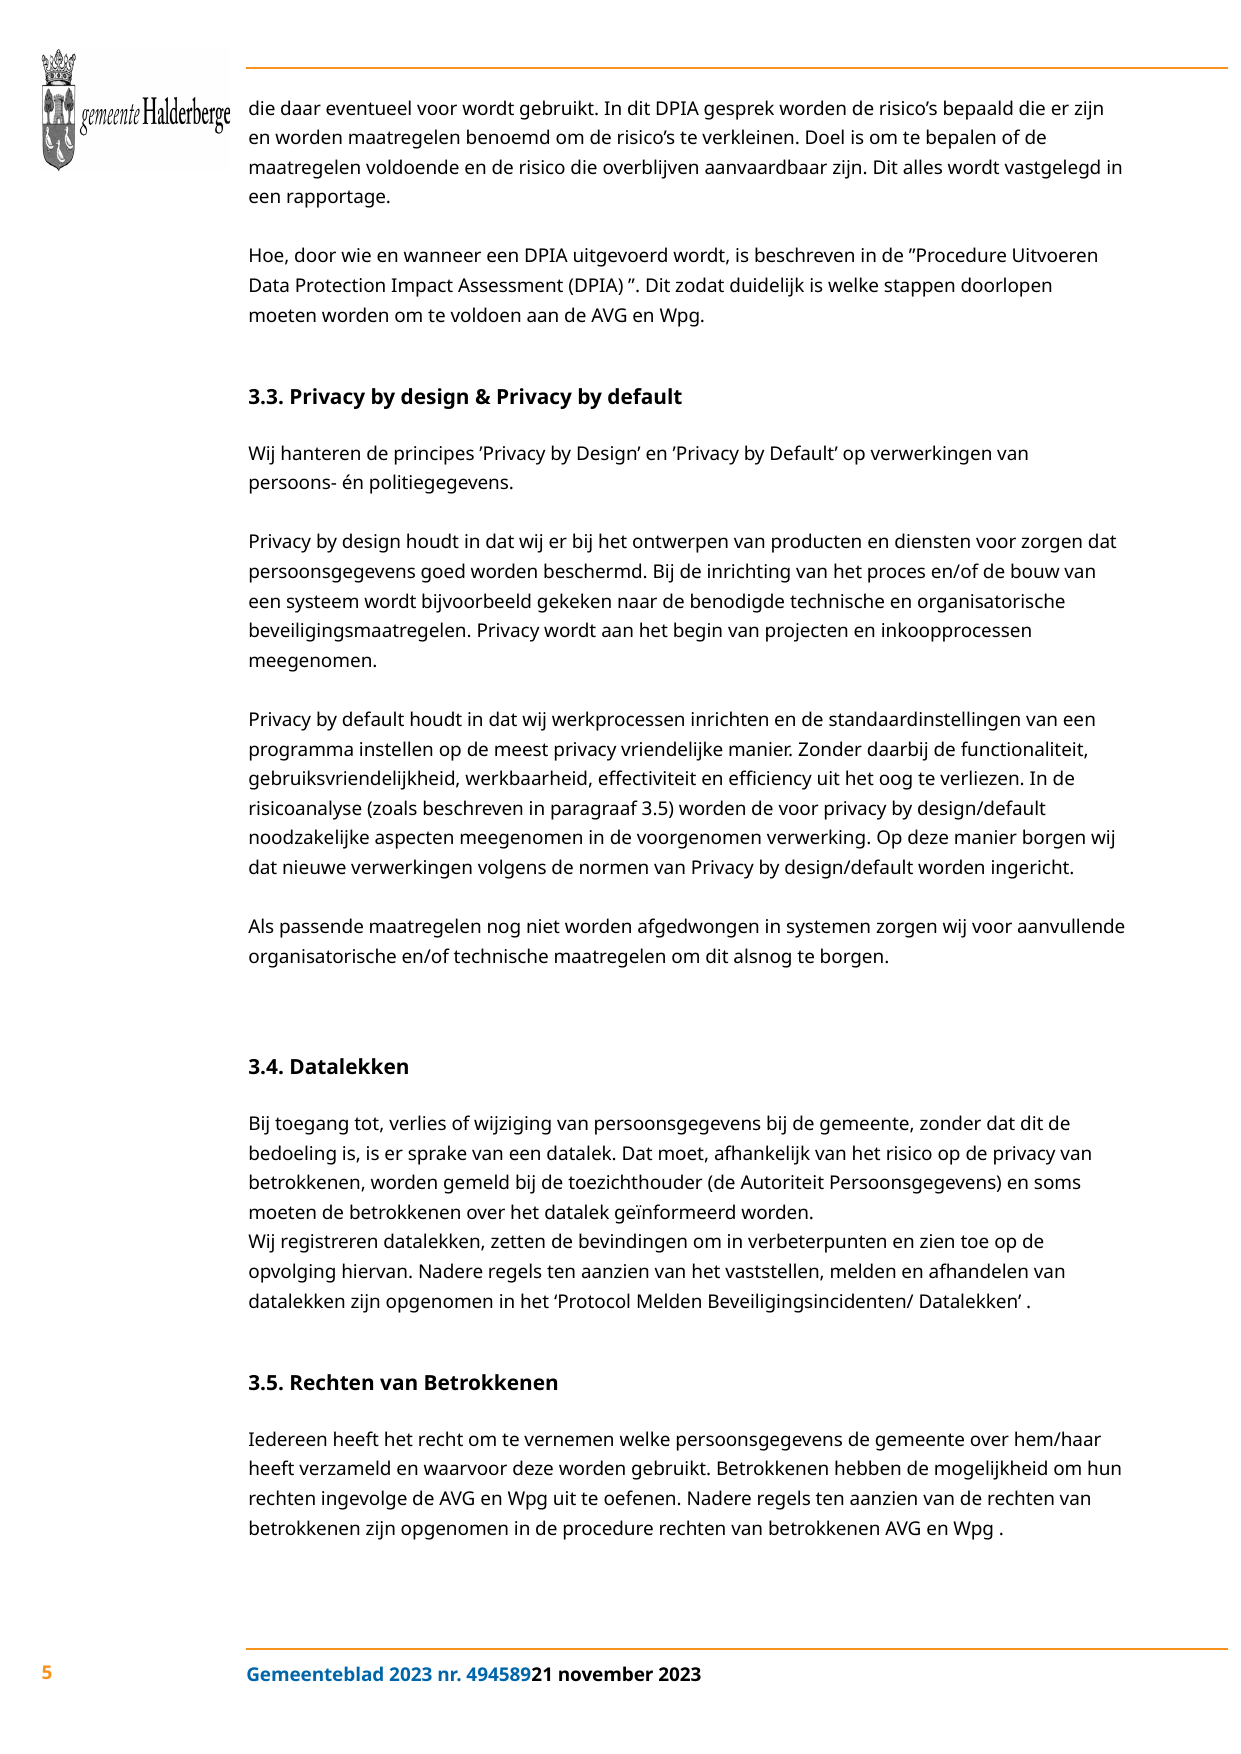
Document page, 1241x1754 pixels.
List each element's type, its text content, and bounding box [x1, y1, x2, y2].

text opvolging hiervan. Nadere regels ten aanzien van het vaststellen, melden en afhandelen van [248, 1258, 1152, 1284]
text die daar eventueel voor wordt gebruikt. In dit DPIA gesprek worden de risico’s bepaald die er zijn [248, 95, 1152, 121]
text dat nieuwe verwerkingen volgens de normen van Privacy by design/default worden ingericht. [248, 854, 1152, 880]
text risicoanalyse (zoals beschreven in paragraaf 3.5) worden de voor privacy by design/default [248, 795, 1152, 821]
text moeten de betrokkenen over het datalek geïnformeerd worden. [248, 1199, 1152, 1225]
text 3.5. Rechten van Betrokkenen [248, 1368, 1152, 1396]
text 3.3. Privacy by design & Privacy by default [248, 382, 1152, 410]
text datalekken zijn opgenomen in het ‘Protocol Melden Beveiligingsincidenten/ Datalekken’ . [248, 1288, 1152, 1314]
text maatregelen voldoende en de risico die overblijven aanvaardbaar zijn. Dit alles wordt vastgelegd in [248, 154, 1152, 180]
text Wij registreren datalekken, zetten de bevindingen om in verbeterpunten en zien toe op de [248, 1229, 1152, 1254]
text Privacy by default houdt in dat wij werkprocessen inrichten en de standaardinstellingen van een [248, 706, 1152, 732]
text heeft verzameld en waarvoor deze worden gebruikt. Betrokkenen hebben de mogelijkheid om hun [248, 1456, 1152, 1481]
text bedoeling is, is er sprake van een datalek. Dat moet, afhankelijk van het risico op de privacy van [248, 1140, 1152, 1166]
text beveiligingsmaatregelen. Privacy wordt aan het begin van projecten en inkoopprocessen [248, 617, 1152, 643]
text betrokkenen, worden gemeld bij de toezichthouder (de Autoriteit Persoonsgegevens) en soms [248, 1169, 1152, 1195]
text Bij toegang tot, verlies of wijziging van persoonsgegevens bij de gemeente, zonder dat dit de [248, 1110, 1152, 1136]
text noodzakelijke aspecten meegenomen in de voorgenomen verwerking. Op deze manier borgen wij [248, 824, 1152, 850]
text 3.4. Datalekken [248, 1052, 1152, 1081]
text organisatorische en/of technische maatregelen om dit alsnog te borgen. [248, 943, 1152, 968]
text Privacy by design houdt in dat wij er bij het ontwerpen van producten en diensten voor zorgen dat [248, 529, 1152, 554]
text en worden maatregelen benoemd om de risico’s te verkleinen. Doel is om te bepalen of de [248, 124, 1152, 150]
text Hoe, door wie en wanneer een DPIA uitgevoerd wordt, is beschreven in de ”Procedure Uitvoeren [248, 243, 1152, 268]
text meegenomen. [248, 647, 1152, 673]
text Iedereen heeft het recht om te vernemen welke persoonsgegevens de gemeente over hem/haar [248, 1426, 1152, 1452]
text rechten ingevolge de AVG en Wpg uit te oefenen. Nadere regels ten aanzien van de rechten van [248, 1485, 1152, 1511]
text persoons- én politiegegevens. [248, 469, 1152, 495]
picture [41, 47, 231, 172]
text persoonsgegevens goed worden beschermd. Bij de inrichting van het proces en/of de bouw van [248, 558, 1152, 584]
text gebruiksvriendelijkheid, werkbaarheid, effectiviteit en efficiency uit het oog te verliezen. In de [248, 765, 1152, 791]
text Data Protection Impact Assessment (DPIA) ”. Dit zodat duidelijk is welke stappen doorlopen [248, 272, 1152, 298]
text betrokkenen zijn opgenomen in de procedure rechten van betrokkenen AVG en Wpg . [248, 1515, 1152, 1540]
text Als passende maatregelen nog niet worden afgedwongen in systemen zorgen wij voor aanvullende [248, 913, 1152, 939]
text moeten worden om te voldoen aan de AVG en Wpg. [248, 302, 1152, 328]
text een systeem wordt bijvoorbeeld gekeken naar de benodigde technische en organisatorische [248, 588, 1152, 613]
text een rapportage. [248, 183, 1152, 209]
text programma instellen op de meest privacy vriendelijke manier. Zonder daarbij de functionaliteit, [248, 736, 1152, 761]
text Wij hanteren de principes ’Privacy by Design’ en ’Privacy by Default’ op verwerkingen van [248, 440, 1152, 466]
